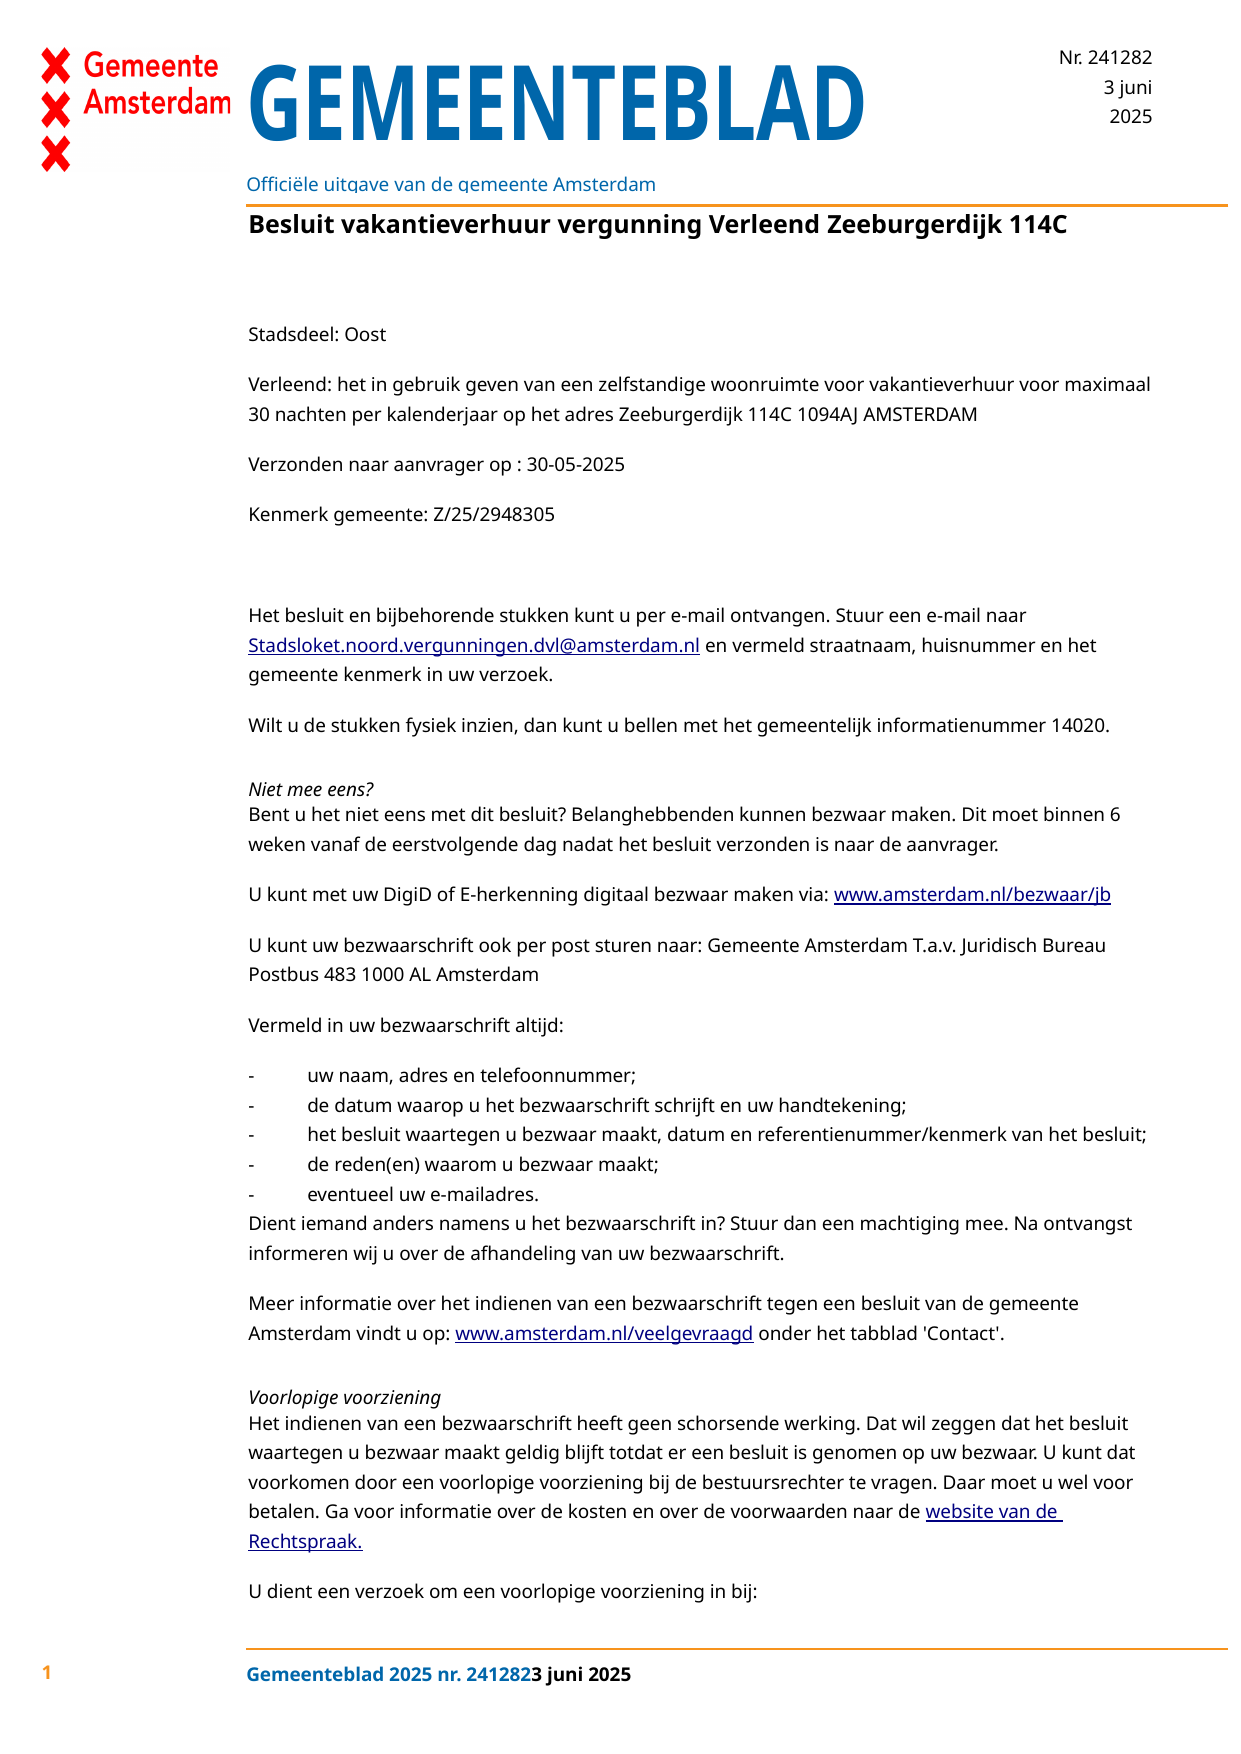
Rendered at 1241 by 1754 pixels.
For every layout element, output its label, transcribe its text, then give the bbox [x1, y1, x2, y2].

text Kenmerk gemeente: Z/25/2948305 [248, 502, 1152, 527]
text Niet mee eens? [248, 776, 1152, 802]
list de datum waarop u het bezwaarschrift schrijft en uw handtekening; [248, 1092, 1152, 1118]
list uw naam, adres en telefoonnummer; [248, 1062, 1152, 1088]
list de reden(en) waarom u bezwaar maakt; [248, 1151, 1152, 1177]
text Dient iemand anders namens u het bezwaarschrift in? Stuur dan een machtiging mee. Na ontvangst informeren wij u over de afhandeling van uw bezwaarschrift. [248, 1210, 1152, 1266]
picture [41, 47, 231, 172]
text Verleend: het in gebruik geven van een zelfstandige woonruimte voor vakantieverhuur voor maximaal 30 nachten per kalenderjaar op het adres Zeeburgerdijk 114C 1094AJ AMSTERDAM [248, 371, 1152, 426]
text Voorlopige voorziening [248, 1384, 1152, 1410]
text U dient een verzoek om een voorlopige voorziening in bij: [248, 1578, 1152, 1604]
list eventueel uw e-mailadres. [248, 1181, 1152, 1207]
text Wilt u de stukken fysiek inzien, dan kunt u bellen met het gemeentelijk informatienummer 14020. [248, 712, 1152, 738]
text Meer informatie over het indienen van een bezwaarschrift tegen een besluit van de gemeente Amsterdam vindt u op: www.amsterdam.nl/veelgevraagd onder het tabblad 'Contact'. [248, 1290, 1152, 1346]
text U kunt uw bezwaarschrift ook per post sturen naar: Gemeente Amsterdam T.a.v. Juridisch Bureau Postbus 483 1000 AL Amsterdam [248, 932, 1152, 987]
text U kunt met uw DigiD of E-herkenning digitaal bezwaar maken via: www.amsterdam.nl/bezwaar/jb [248, 882, 1152, 907]
text Het besluit en bijbehorende stukken kunt u per e-mail ontvangen. Stuur een e-mail naar Stadsloket.noord.vergunningen.dvl@amsterdam.nl en vermeld straatnaam, huisnummer en het gemeente kenmerk in uw verzoek. [248, 602, 1152, 687]
text Verzonden naar aanvrager op : 30-05-2025 [248, 451, 1152, 477]
text Besluit vakantieverhuur vergunning Verleend Zeeburgerdijk 114C [248, 207, 1152, 241]
list het besluit waartegen u bezwaar maakt, datum en referentienummer/kenmerk van het besluit; [248, 1122, 1152, 1147]
text Stadsdeel: Oost [248, 321, 1152, 346]
text Vermeld in uw bezwaarschrift altijd: [248, 1012, 1152, 1038]
text Het indienen van een bezwaarschrift heeft geen schorsende werking. Dat wil zeggen dat het besluit waartegen u bezwaar maakt geldig blijft totdat er een besluit is genomen op uw bezwaar. U kunt dat voorkomen door een voorlopige voorziening bij de bestuursrechter te vragen. Daar moet u wel voor betalen. Ga voor informatie over de kosten en over de voorwaarden naar de website van de Rechtspraak. [248, 1410, 1152, 1554]
text Bent u het niet eens met dit besluit? Belanghebbenden kunnen bezwaar maken. Dit moet binnen 6 weken vanaf de eerstvolgende dag nadat het besluit verzonden is naar de aanvrager. [248, 802, 1152, 857]
